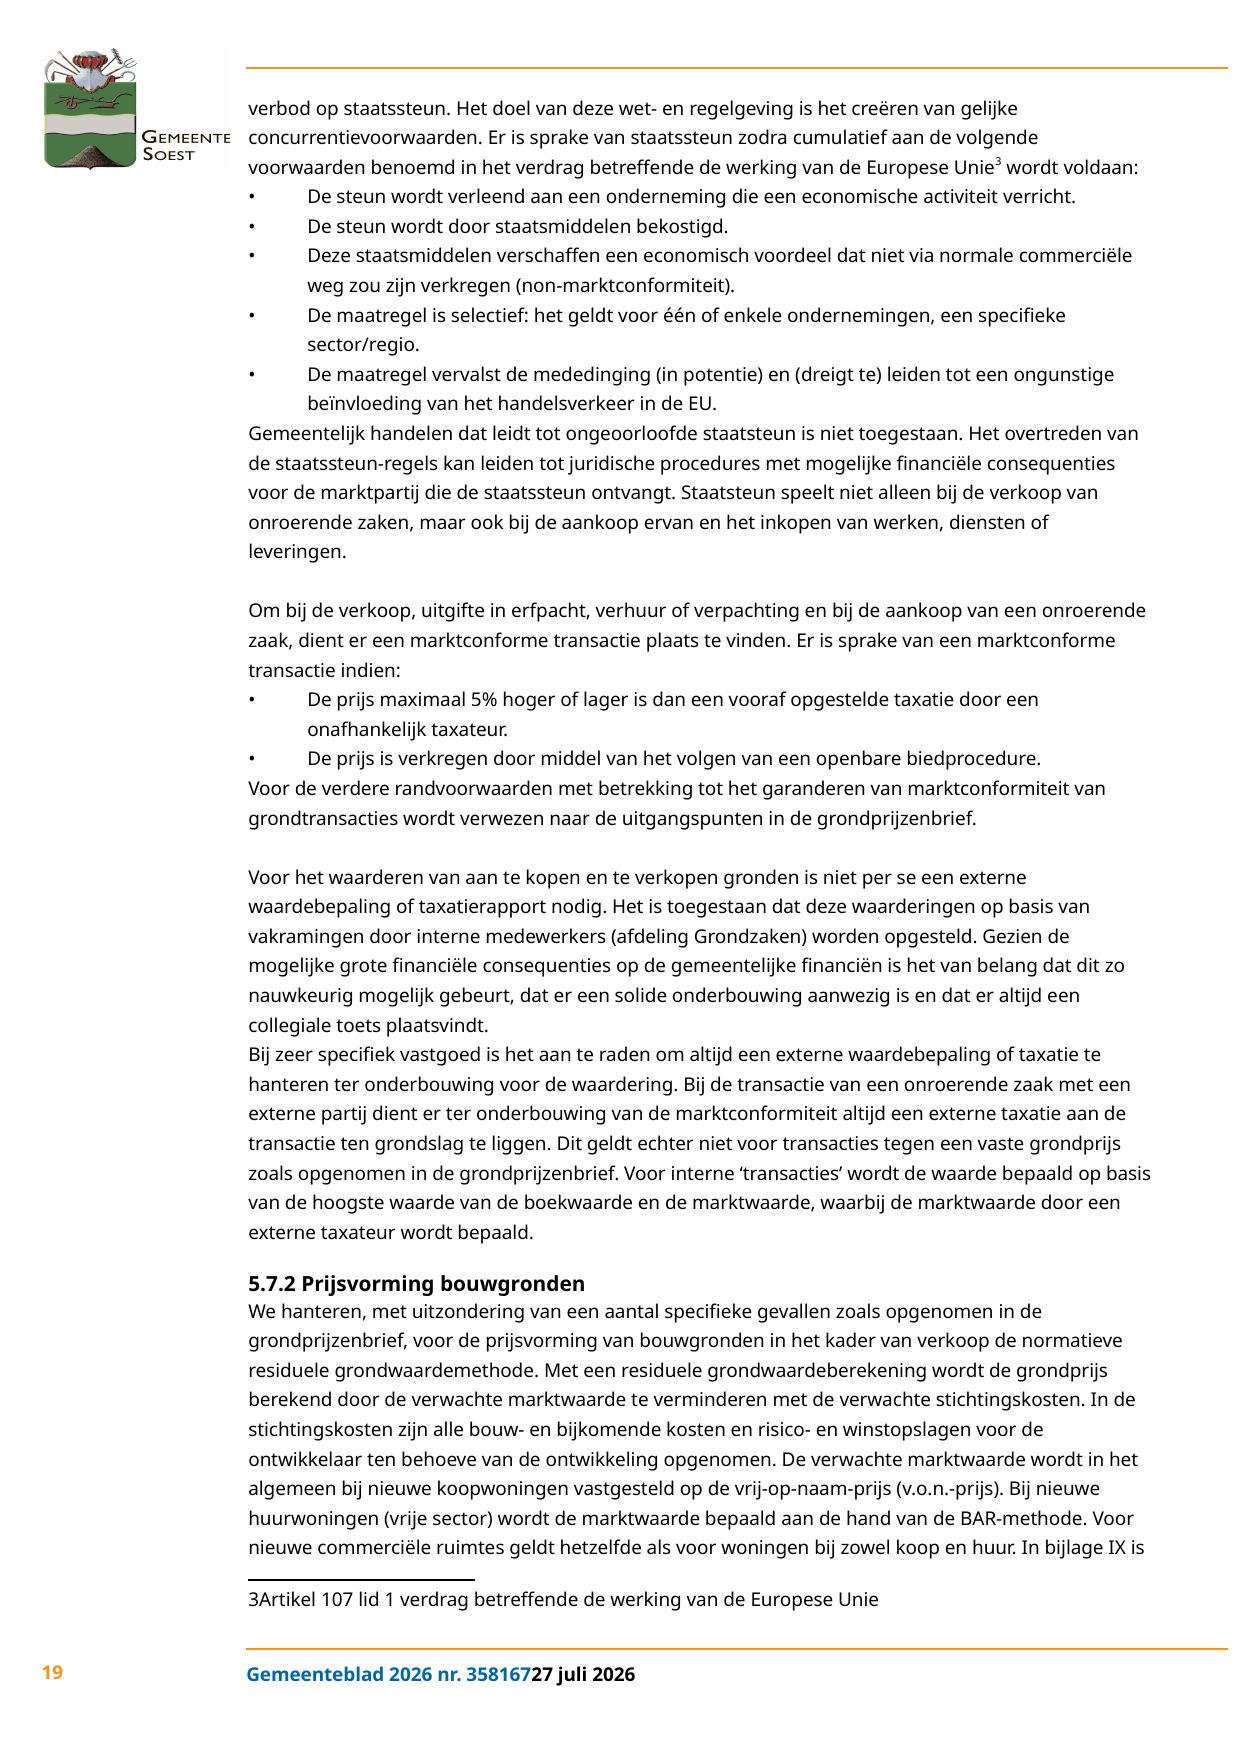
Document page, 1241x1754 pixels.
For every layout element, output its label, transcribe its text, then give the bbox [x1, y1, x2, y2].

text We hanteren, met uitzondering van een aantal specifieke gevallen zoals opgenomen in de grondprijzenbrief, voor de prijsvorming van bouwgronden in het kader van verkoop de normatieve residuele grondwaardemethode. Met een residuele grondwaardeberekening wordt de grondprijs berekend door de verwachte marktwaarde te verminderen met de verwachte stichtingskosten. In de stichtingskosten zijn alle bouw- en bijkomende kosten en risico- en winstopslagen voor de ontwikkelaar ten behoeve van de ontwikkeling opgenomen. De verwachte marktwaarde wordt in het algemeen bij nieuwe koopwoningen vastgesteld op de vrij-op-naam-prijs (v.o.n.-prijs). Bij nieuwe huurwoningen (vrije sector) wordt de marktwaarde bepaald aan de hand van de BAR-methode. Voor nieuwe commerciële ruimtes geldt hetzelfde als voor woningen bij zowel koop en huur. In bijlage IX is [248, 1298, 1152, 1560]
text Bij zeer specifiek vastgoed is het aan te raden om altijd een externe waardebepaling of taxatie te hanteren ter onderbouwing voor de waardering. Bij de transactie van een onroerende zaak met een externe partij dient er ter onderbouwing van de marktconformiteit altijd een externe taxatie aan de transactie ten grondslag te liggen. Dit geldt echter niet voor transacties tegen een vaste grondprijs zoals opgenomen in de grondprijzenbrief. Voor interne ‘transacties’ wordt de waarde bepaald op basis van de hoogste waarde van de boekwaarde en de marktwaarde, waarbij de marktwaarde door een externe taxateur wordt bepaald. [248, 1041, 1152, 1245]
text Om bij de verkoop, uitgifte in erfpacht, verhuur of verpachting en bij de aankoop van een onroerende zaak, dient er een marktconforme transactie plaats te vinden. Er is sprake van een marktconforme transactie indien: [248, 598, 1152, 683]
list De prijs is verkregen door middel van het volgen van een openbare biedprocedure. [248, 746, 1152, 771]
text verbod op staatssteun. Het doel van deze wet- en regelgeving is het creëren van gelijke concurrentievoorwaarden. Er is sprake van staatssteun zodra cumulatief aan de volgende voorwaarden benoemd in het verdrag betreffende de werking van de Europese Unie wordt voldaan: [248, 95, 1152, 180]
text Artikel 107 lid 1 verdrag betreffende de werking van de Europese Unie [248, 1586, 1152, 1612]
text Voor het waarderen van aan te kopen en te verkopen gronden is niet per se een externe waardebepaling of taxatierapport nodig. Het is toegestaan dat deze waarderingen op basis van vakramingen door interne medewerkers (afdeling Grondzaken) worden opgesteld. Gezien de mogelijke grote financiële consequenties op de gemeentelijke financiën is het van belang dat dit zo nauwkeurig mogelijk gebeurt, dat er een solide onderbouwing aanwezig is en dat er altijd een collegiale toets plaatsvindt. [248, 864, 1152, 1038]
list De maatregel is selectief: het geldt voor één of enkele ondernemingen, een specifieke sector/regio. [248, 302, 1152, 357]
list De maatregel vervalst de mededinging (in potentie) en (dreigt te) leiden tot een ongunstige beïnvloeding van het handelsverkeer in de EU. [248, 361, 1152, 416]
list Deze staatsmiddelen verschaffen een economisch voordeel dat niet via normale commerciële weg zou zijn verkregen (non-marktconformiteit). [248, 243, 1152, 298]
picture [41, 47, 231, 172]
list De steun wordt verleend aan een onderneming die een economische activiteit verricht. [248, 183, 1152, 209]
text Voor de verdere randvoorwaarden met betrekking tot het garanderen van marktconformiteit van grondtransacties wordt verwezen naar de uitgangspunten in de grondprijzenbrief. [248, 775, 1152, 831]
list De prijs maximaal 5% hoger of lager is dan een vooraf opgestelde taxatie door een onafhankelijk taxateur. [248, 686, 1152, 742]
text Gemeentelijk handelen dat leidt tot ongeoorloofde staatsteun is niet toegestaan. Het overtreden van de staatssteun-regels kan leiden tot juridische procedures met mogelijke financiële consequenties voor de marktpartij die de staatssteun ontvangt. Staatsteun speelt niet alleen bij de verkoop van onroerende zaken, maar ook bij de aankoop ervan en het inkopen van werken, diensten of leveringen. [248, 420, 1152, 564]
text 5.7.2 Prijsvorming bouwgronden [248, 1269, 1152, 1298]
list De steun wordt door staatsmiddelen bekostigd. [248, 213, 1152, 239]
